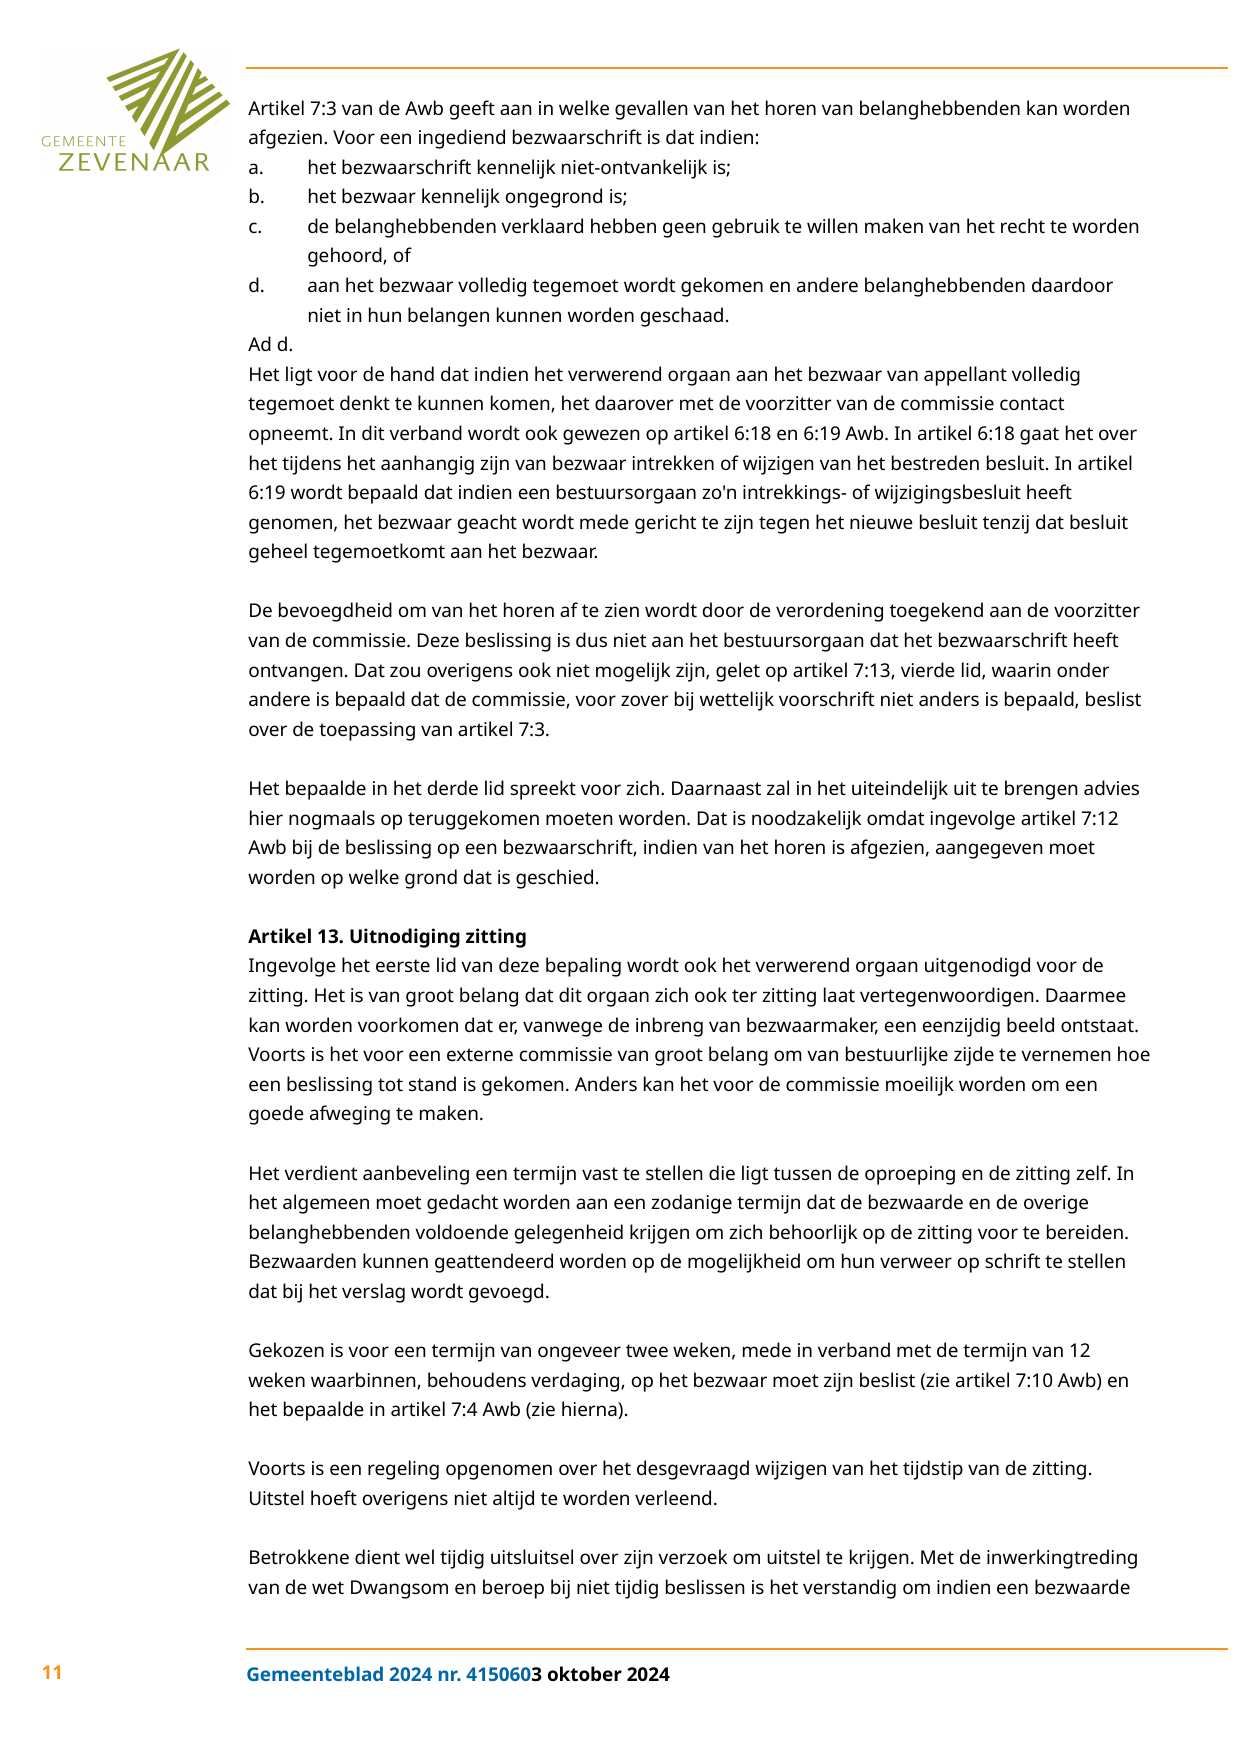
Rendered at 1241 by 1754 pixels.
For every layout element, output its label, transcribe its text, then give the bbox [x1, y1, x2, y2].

list het bezwaar kennelijk ongegrond is; [248, 183, 1152, 209]
text Artikel 7:3 van de Awb geeft aan in welke gevallen van het horen van belanghebbenden kan worden afgezien. Voor een ingediend bezwaarschrift is dat indien: [248, 95, 1152, 150]
text Gekozen is voor een termijn van ongeveer twee weken, mede in verband met de termijn van 12 weken waarbinnen, behoudens verdaging, op het bezwaar moet zijn beslist (zie artikel 7:10 Awb) en het bepaalde in artikel 7:4 Awb (zie hierna). [248, 1337, 1152, 1422]
text Ingevolge het eerste lid van deze bepaling wordt ook het verwerend orgaan uitgenodigd voor de zitting. Het is van groot belang dat dit orgaan zich ook ter zitting laat vertegenwoordigen. Daarmee kan worden voorkomen dat er, vanwege de inbreng van bezwaarmaker, een eenzijdig beeld ontstaat. Voorts is het voor een externe commissie van groot belang om van bestuurlijke zijde te vernemen hoe een beslissing tot stand is gekomen. Anders kan het voor de commissie moeilijk worden om een goede afweging te maken. [248, 953, 1152, 1126]
text Het bepaalde in het derde lid spreekt voor zich. Daarnaast zal in het uiteindelijk uit te brengen advies hier nogmaals op teruggekomen moeten worden. Dat is noodzakelijk omdat ingevolge artikel 7:12 Awb bij de beslissing op een bezwaarschrift, indien van het horen is afgezien, aangegeven moet worden op welke grond dat is geschied. [248, 775, 1152, 890]
text Voorts is een regeling opgenomen over het desgevraagd wijzigen van het tijdstip van de zitting. Uitstel hoeft overigens niet altijd te worden verleend. [248, 1456, 1152, 1511]
text De bevoegdheid om van het horen af te zien wordt door de verordening toegekend aan de voorzitter van de commissie. Deze beslissing is dus niet aan het bestuursorgaan dat het bezwaarschrift heeft ontvangen. Dat zou overigens ook niet mogelijk zijn, gelet op artikel 7:13, vierde lid, waarin onder andere is bepaald dat de commissie, voor zover bij wettelijk voorschrift niet anders is bepaald, beslist over de toepassing van artikel 7:3. [248, 598, 1152, 742]
text Artikel 13. Uitnodiging zitting [248, 923, 1152, 949]
picture [41, 47, 231, 172]
text Betrokkene dient wel tijdig uitsluitsel over zijn verzoek om uitstel te krijgen. Met de inwerkingtreding van de wet Dwangsom en beroep bij niet tijdig beslissen is het verstandig om indien een bezwaarde [248, 1544, 1152, 1600]
list aan het bezwaar volledig tegemoet wordt gekomen en andere belanghebbenden daardoor niet in hun belangen kunnen worden geschaad. [248, 272, 1152, 328]
text Het verdient aanbeveling een termijn vast te stellen die ligt tussen de oproeping en de zitting zelf. In het algemeen moet gedacht worden aan een zodanige termijn dat de bezwaarde en de overige belanghebbenden voldoende gelegenheid krijgen om zich behoorlijk op de zitting voor te bereiden. Bezwaarden kunnen geattendeerd worden op de mogelijkheid om hun verweer op schrift te stellen dat bij het verslag wordt gevoegd. [248, 1160, 1152, 1304]
text Het ligt voor de hand dat indien het verwerend orgaan aan het bezwaar van appellant volledig tegemoet denkt te kunnen komen, het daarover met de voorzitter van de commissie contact opneemt. In dit verband wordt ook gewezen op artikel 6:18 en 6:19 Awb. In artikel 6:18 gaat het over het tijdens het aanhangig zijn van bezwaar intrekken of wijzigen van het bestreden besluit. In artikel 6:19 wordt bepaald dat indien een bestuursorgaan zo'n intrekkings- of wijzigingsbesluit heeft genomen, het bezwaar geacht wordt mede gericht te zijn tegen het nieuwe besluit tenzij dat besluit geheel tegemoetkomt aan het bezwaar. [248, 361, 1152, 564]
list de belanghebbenden verklaard hebben geen gebruik te willen maken van het recht te worden gehoord, of [248, 213, 1152, 268]
list het bezwaarschrift kennelijk niet-ontvankelijk is; [248, 154, 1152, 180]
text Ad d. [248, 331, 1152, 357]
